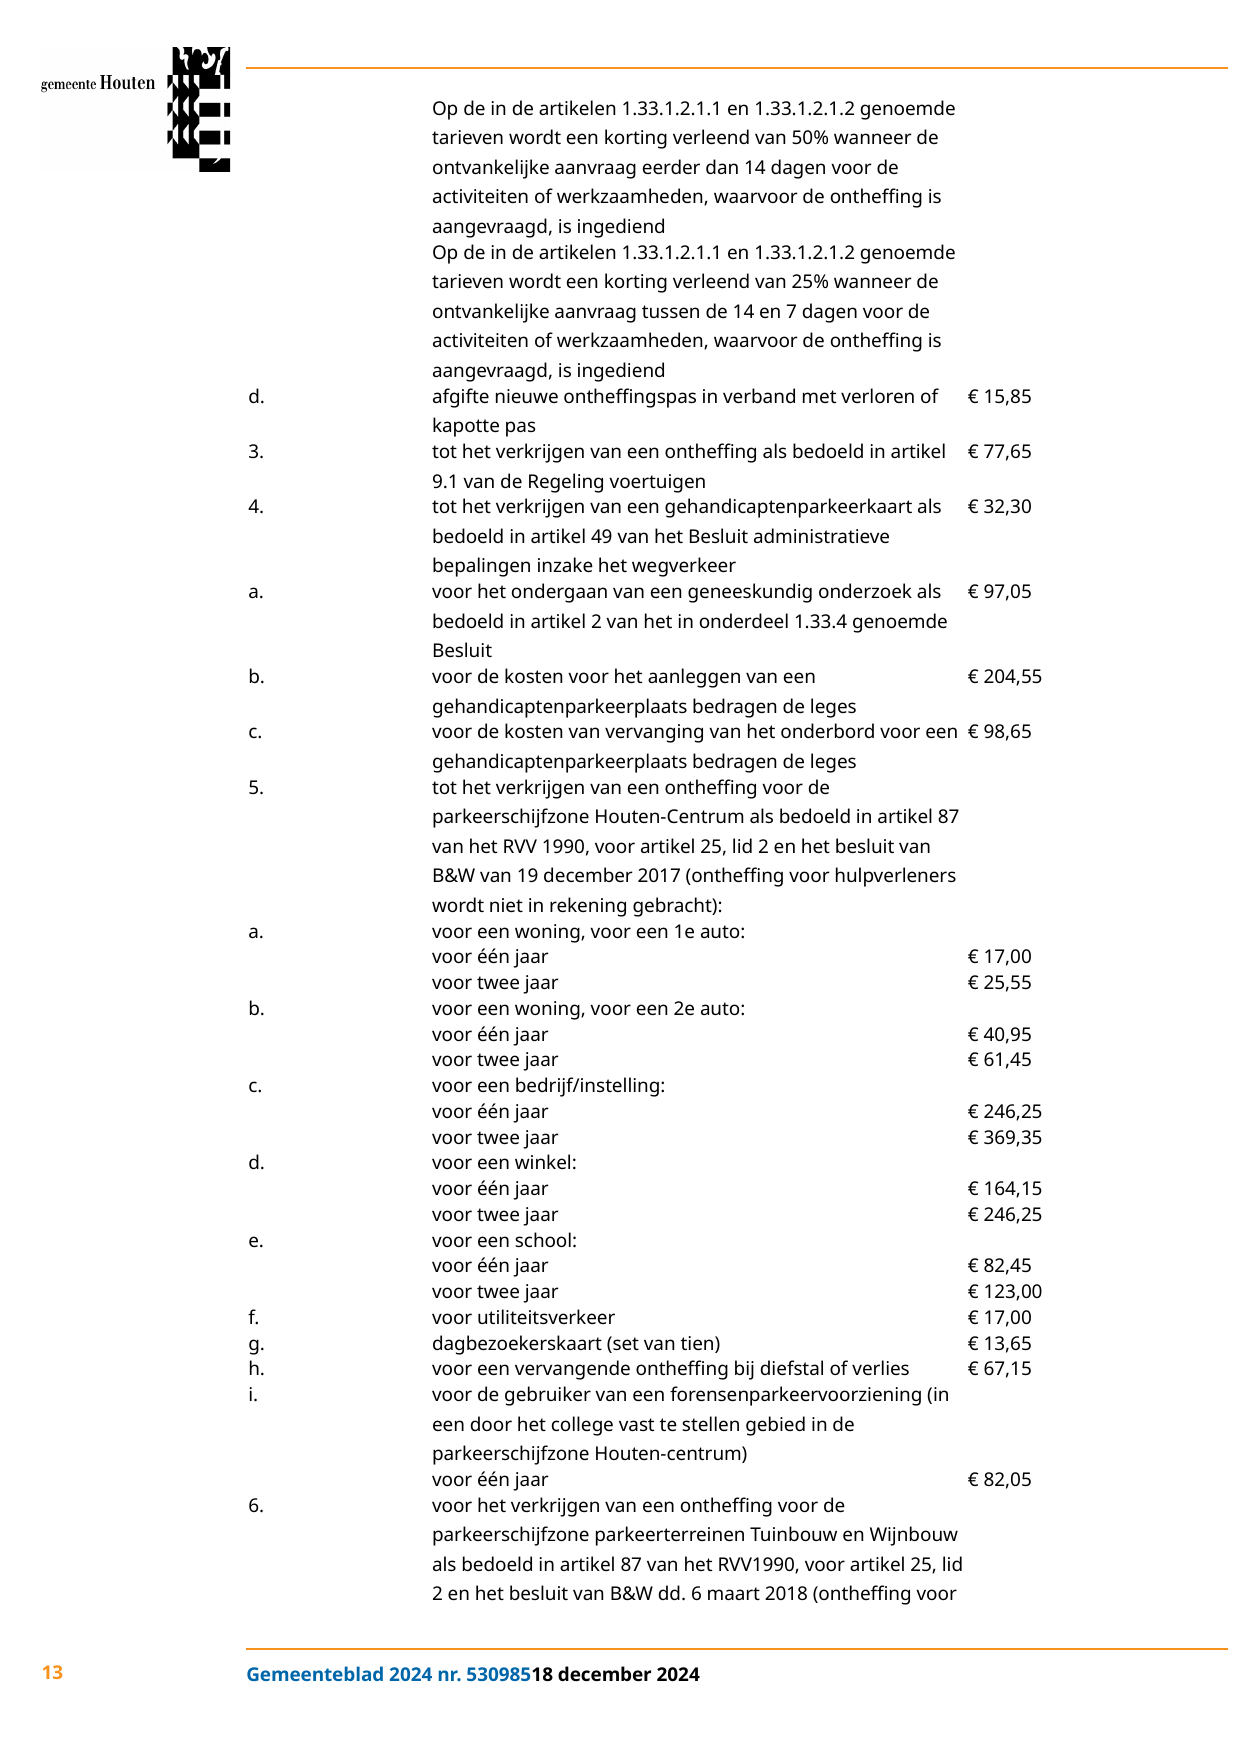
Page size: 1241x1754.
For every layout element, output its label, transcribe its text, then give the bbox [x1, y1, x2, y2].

table_cell tot het verkrijgen van een ontheffing voor de parkeerschijfzone Houten-Centrum als bedoeld in artikel 87 van het RVV 1990, voor artikel 25, lid 2 en het besluit van B&W van 19 december 2017 (ontheffing voor hulpverleners wordt niet in rekening gebracht): [432, 774, 968, 918]
table_cell [248, 1124, 432, 1149]
table_cell € 82,05 [968, 1466, 1152, 1492]
table_cell [248, 1098, 432, 1124]
table_cell voor het verkrijgen van een ontheffing voor de parkeerschijfzone parkeerterreinen Tuinbouw en Wijnbouw als bedoeld in artikel 87 van het RVV1990, voor artikel 25, lid 2 en het besluit van B&W dd. 6 maart 2018 (ontheffing voor [432, 1492, 968, 1606]
table_cell voor twee jaar [432, 1278, 968, 1304]
table_cell d. [248, 383, 432, 438]
table_cell tot het verkrijgen van een ontheffing als bedoeld in artikel 9.1 van de Regeling voertuigen [432, 438, 968, 493]
table_cell [968, 774, 1152, 918]
table_cell [968, 1073, 1152, 1098]
table_cell g. [248, 1330, 432, 1355]
table_cell [248, 944, 432, 969]
table_cell 5. [248, 774, 432, 918]
table_cell [968, 995, 1152, 1021]
table_cell € 77,65 [968, 438, 1152, 493]
table_cell voor één jaar [432, 1098, 968, 1124]
table_cell voor een vervangende ontheffing bij diefstal of verlies [432, 1355, 968, 1381]
table_cell voor één jaar [432, 1175, 968, 1201]
table_cell voor het ondergaan van een geneeskundig onderzoek als bedoeld in artikel 2 van het in onderdeel 1.33.4 genoemde Besluit [432, 579, 968, 663]
table_cell voor twee jaar [432, 970, 968, 995]
table_cell voor één jaar [432, 944, 968, 969]
table_cell dagbezoekerskaart (set van tien) [432, 1330, 968, 1355]
table_cell afgifte nieuwe ontheffingspas in verband met verloren of kapotte pas [432, 383, 968, 438]
table_cell 4. [248, 494, 432, 578]
table_cell c. [248, 719, 432, 774]
table_cell € 17,00 [968, 1304, 1152, 1330]
table_cell voor de kosten voor het aanleggen van een gehandicaptenparkeerplaats bedragen de leges [432, 663, 968, 719]
table_cell € 246,25 [968, 1201, 1152, 1227]
table_cell voor twee jaar [432, 1201, 968, 1227]
table_cell voor twee jaar [432, 1047, 968, 1072]
table_cell € 369,35 [968, 1124, 1152, 1149]
table_cell b. [248, 663, 432, 719]
table_cell voor een school: [432, 1227, 968, 1252]
table_cell d. [248, 1150, 432, 1175]
table_cell € 82,45 [968, 1253, 1152, 1278]
table_cell h. [248, 1355, 432, 1381]
table_cell voor de kosten van vervanging van het onderbord voor een gehandicaptenparkeerplaats bedragen de leges [432, 719, 968, 774]
table_cell € 246,25 [968, 1098, 1152, 1124]
table_cell [248, 95, 432, 239]
table_cell [968, 239, 1152, 383]
table_cell [248, 1021, 432, 1047]
table_cell € 204,55 [968, 663, 1152, 719]
table_cell a. [248, 918, 432, 944]
table_cell € 97,05 [968, 579, 1152, 663]
table_cell i. [248, 1381, 432, 1466]
table_cell voor een bedrijf/instelling: [432, 1073, 968, 1098]
table_cell voor één jaar [432, 1021, 968, 1047]
table_cell [248, 1175, 432, 1201]
table_cell voor één jaar [432, 1466, 968, 1492]
table_cell € 164,15 [968, 1175, 1152, 1201]
table_cell voor een woning, voor een 2e auto: [432, 995, 968, 1021]
table_cell Op de in de artikelen 1.33.1.2.1.1 en 1.33.1.2.1.2 genoemde tarieven wordt een korting verleend van 25% wanneer de ontvankelijke aanvraag tussen de 14 en 7 dagen voor de activiteiten of werkzaamheden, waarvoor de ontheffing is aangevraagd, is ingediend [432, 239, 968, 383]
table_cell 3. [248, 438, 432, 493]
table_cell tot het verkrijgen van een gehandicaptenparkeerkaart als bedoeld in artikel 49 van het Besluit administratieve bepalingen inzake het wegverkeer [432, 494, 968, 578]
table_cell [968, 1492, 1152, 1606]
table_cell 6. [248, 1492, 432, 1606]
table_cell € 61,45 [968, 1047, 1152, 1072]
table_cell voor een winkel: [432, 1150, 968, 1175]
table_cell [248, 1201, 432, 1227]
table_cell voor één jaar [432, 1253, 968, 1278]
table_cell f. [248, 1304, 432, 1330]
table_cell € 32,30 [968, 494, 1152, 578]
table_cell [968, 95, 1152, 239]
table_cell [248, 1047, 432, 1072]
table_cell [968, 1227, 1152, 1252]
table_cell [248, 1278, 432, 1304]
table_cell € 40,95 [968, 1021, 1152, 1047]
table_cell € 13,65 [968, 1330, 1152, 1355]
table_cell € 67,15 [968, 1355, 1152, 1381]
table_cell a. [248, 579, 432, 663]
table_cell voor utiliteitsverkeer [432, 1304, 968, 1330]
table_cell voor een woning, voor een 1e auto: [432, 918, 968, 944]
table_cell c. [248, 1073, 432, 1098]
table_cell € 123,00 [968, 1278, 1152, 1304]
table_cell b. [248, 995, 432, 1021]
table_cell voor de gebruiker van een forensenparkeervoorziening (in een door het college vast te stellen gebied in de parkeerschijfzone Houten-centrum) [432, 1381, 968, 1466]
table_cell [248, 970, 432, 995]
table_cell e. [248, 1227, 432, 1252]
table_cell [968, 918, 1152, 944]
table_cell [968, 1150, 1152, 1175]
table_cell [248, 1466, 432, 1492]
table_cell [968, 1381, 1152, 1466]
table_cell € 15,85 [968, 383, 1152, 438]
table_cell € 98,65 [968, 719, 1152, 774]
table_cell Op de in de artikelen 1.33.1.2.1.1 en 1.33.1.2.1.2 genoemde tarieven wordt een korting verleend van 50% wanneer de ontvankelijke aanvraag eerder dan 14 dagen voor de activiteiten of werkzaamheden, waarvoor de ontheffing is aangevraagd, is ingediend [432, 95, 968, 239]
table_cell € 25,55 [968, 970, 1152, 995]
picture [41, 47, 231, 172]
table_cell € 17,00 [968, 944, 1152, 969]
table_cell [248, 239, 432, 383]
table_cell voor twee jaar [432, 1124, 968, 1149]
table_cell [248, 1253, 432, 1278]
